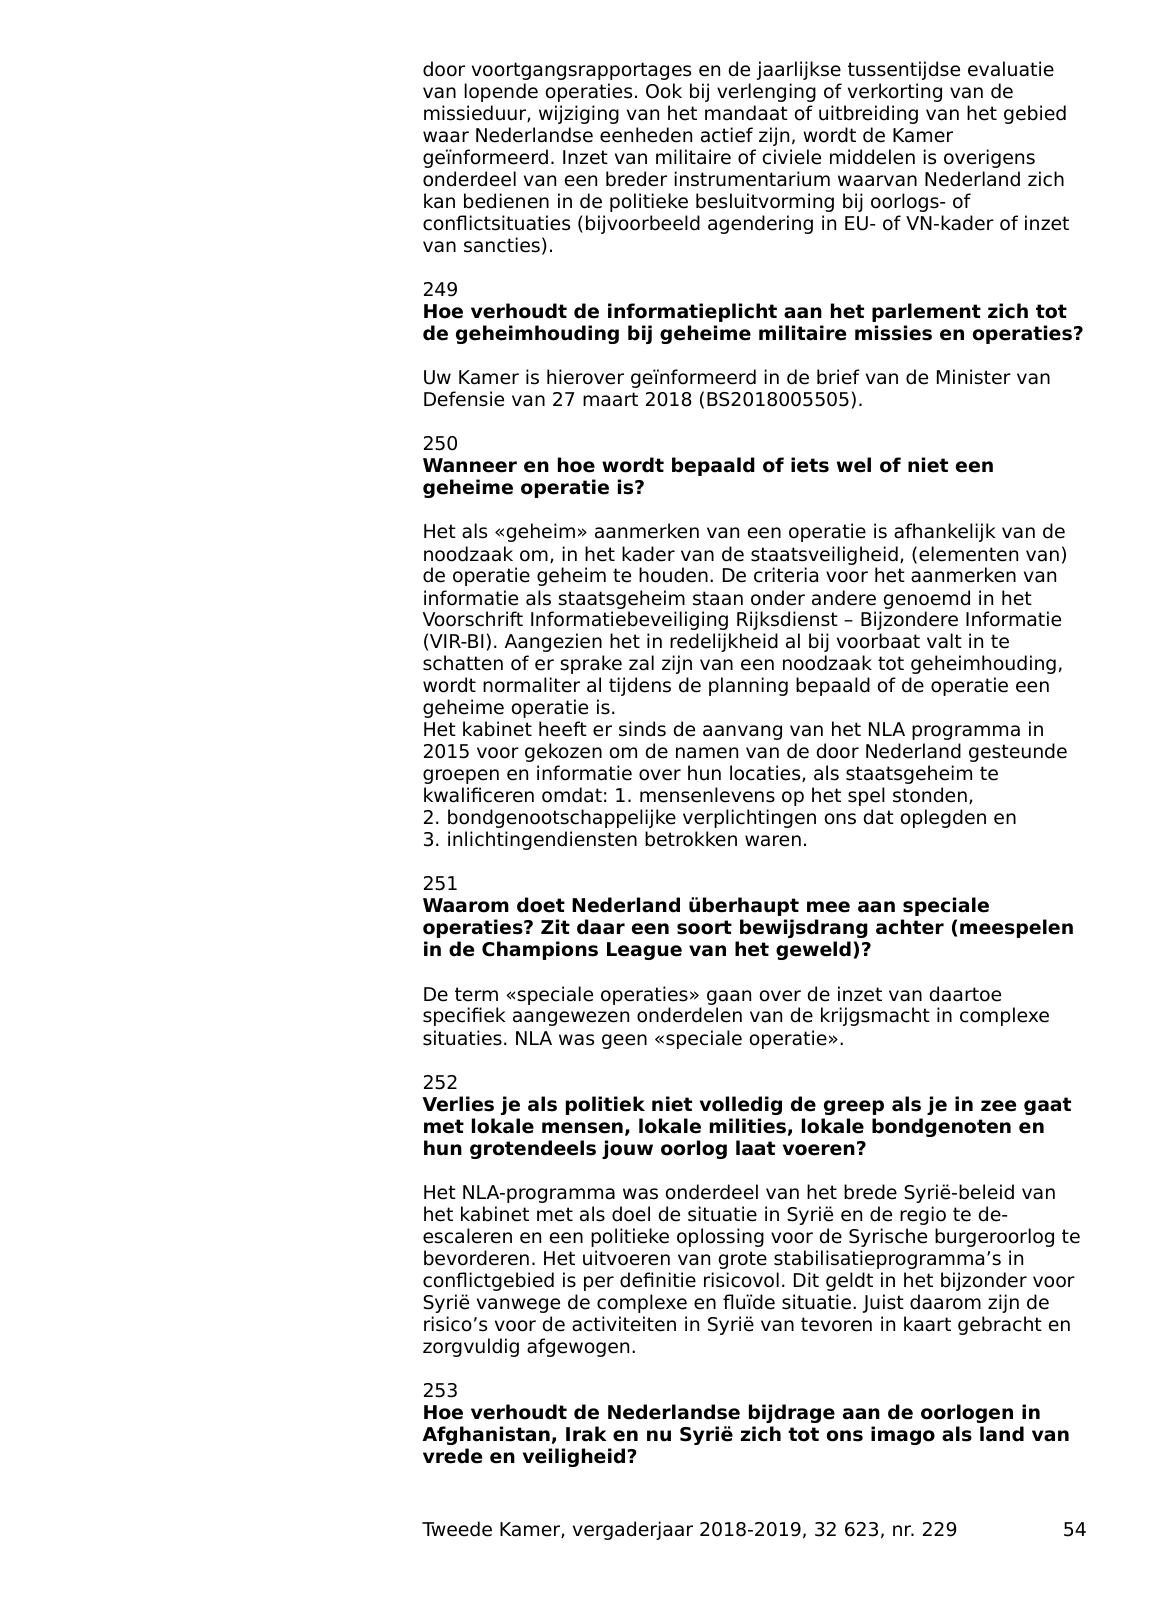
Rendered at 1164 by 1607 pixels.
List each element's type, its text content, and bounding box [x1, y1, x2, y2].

text 253 [422, 1380, 1087, 1402]
text Uw Kamer is hierover geïnformeerd in de brief van de Minister van Defensie van 27 maart 2018 (BS2018005505). [422, 367, 1087, 411]
text Het NLA-programma was onderdeel van het brede Syrië-beleid van het kabinet met als doel de situatie in Syrië en de regio te de-escaleren en een politieke oplossing voor de Syrische burgeroorlog te bevorderen. Het uitvoeren van grote stabilisatieprogramma’s in conflictgebied is per definitie risicovol. Dit geldt in het bijzonder voor Syrië vanwege de complexe en fluïde situatie. Juist daarom zijn de risico’s voor de activiteiten in Syrië van tevoren in kaart gebracht en zorgvuldig afgewogen. [422, 1182, 1087, 1357]
text De term «speciale operaties» gaan over de inzet van daartoe specifiek aangewezen onderdelen van de krijgsmacht in complexe situaties. NLA was geen «speciale operatie». [422, 983, 1087, 1049]
text 250 [422, 433, 1087, 455]
text Wanneer en hoe wordt bepaald of iets wel of niet een geheime operatie is? [422, 455, 1087, 499]
text Waarom doet Nederland überhaupt mee aan speciale operaties? Zit daar een soort bewijsdrang achter (meespelen in de Champions League van het geweld)? [422, 895, 1087, 961]
text 249 [422, 279, 1087, 301]
text Het kabinet heeft er sinds de aanvang van het NLA programma in 2015 voor gekozen om de namen van de door Nederland gesteunde groepen en informatie over hun locaties, als staatsgeheim te kwalificeren omdat: 1. mensenlevens op het spel stonden, 2. bondgenootschappelijke verplichtingen ons dat oplegden en 3. inlichtingendiensten betrokken waren. [422, 719, 1087, 851]
text Hoe verhoudt de Nederlandse bijdrage aan de oorlogen in Afghanistan, Irak en nu Syrië zich tot ons imago als land van vrede en veiligheid? [422, 1402, 1087, 1468]
text 252 [422, 1072, 1087, 1093]
text Hoe verhoudt de informatieplicht aan het parlement zich tot de geheimhouding bij geheime militaire missies en operaties? [422, 301, 1087, 345]
text 251 [422, 873, 1087, 895]
text door voortgangsrapportages en de jaarlijkse tussentijdse evaluatie van lopende operaties. Ook bij verlenging of verkorting van de missieduur, wijziging van het mandaat of uitbreiding van het gebied waar Nederlandse eenheden actief zijn, wordt de Kamer geïnformeerd. Inzet van militaire of civiele middelen is overigens onderdeel van een breder instrumentarium waarvan Nederland zich kan bedienen in de politieke besluitvorming bij oorlogs- of conflictsituaties (bijvoorbeeld agendering in EU- of VN-kader of inzet van sancties). [422, 59, 1087, 257]
text Het als «geheim» aanmerken van een operatie is afhankelijk van de noodzaak om, in het kader van de staatsveiligheid, (elementen van) de operatie geheim te houden. De criteria voor het aanmerken van informatie als staatsgeheim staan onder andere genoemd in het Voorschrift Informatiebeveiliging Rijksdienst – Bijzondere Informatie (VIR-BI). Aangezien het in redelijkheid al bij voorbaat valt in te schatten of er sprake zal zijn van een noodzaak tot geheimhouding, wordt normaliter al tijdens de planning bepaald of de operatie een geheime operatie is. [422, 521, 1087, 719]
text Verlies je als politiek niet volledig de greep als je in zee gaat met lokale mensen, lokale milities, lokale bondgenoten en hun grotendeels jouw oorlog laat voeren? [422, 1093, 1087, 1159]
